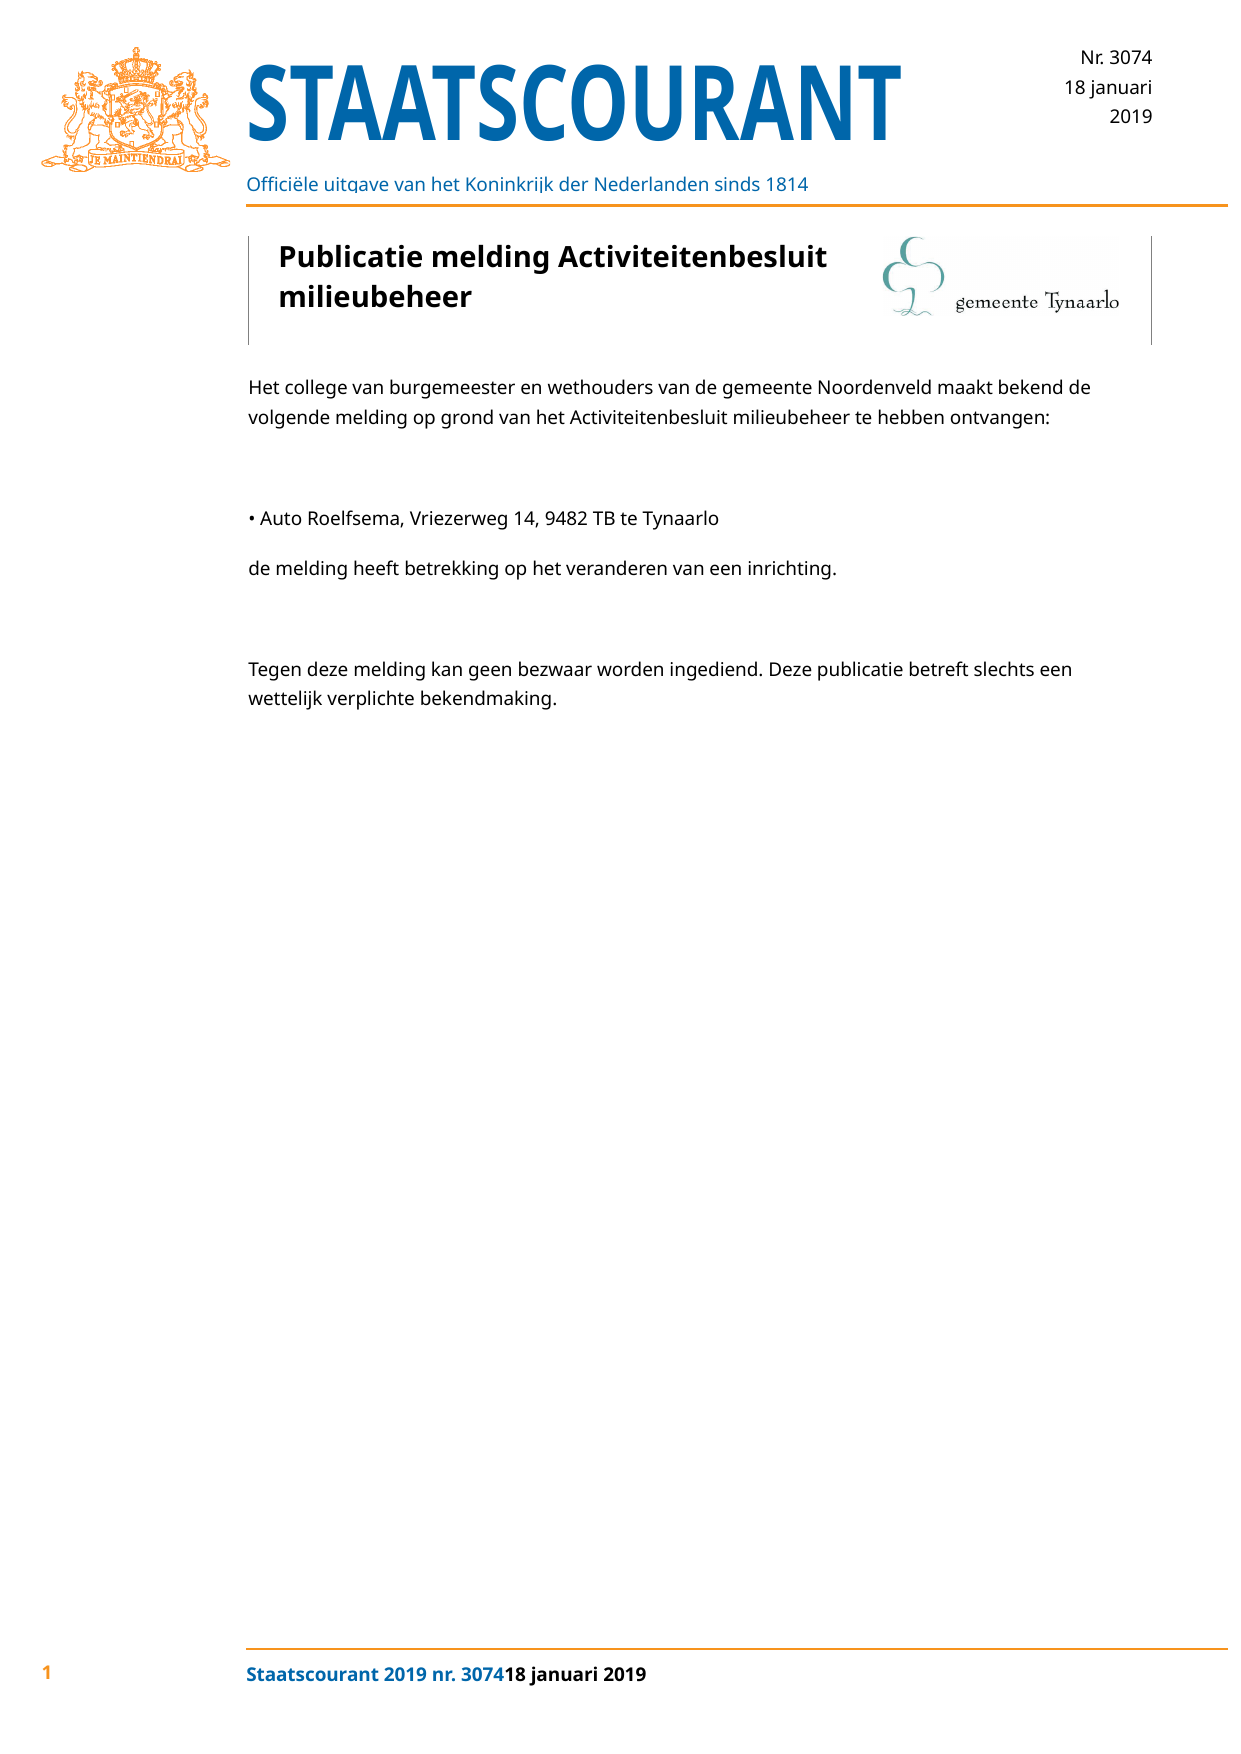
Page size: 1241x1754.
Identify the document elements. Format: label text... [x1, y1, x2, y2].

table_header Publicatie melding Activiteitenbesluit milieubeheer [249, 236, 850, 345]
text Het college van burgemeester en wethouders van de gemeente Noordenveld maakt bekend de volgende melding op grond van het Activiteitenbesluit milieubeheer te hebben ontvangen: [248, 374, 1152, 429]
picture [882, 236, 1119, 316]
text • Auto Roelfsema, Vriezerweg 14, 9482 TB te Tynaarlo [248, 505, 1152, 530]
text de melding heeft betrekking op het veranderen van een inrichting. [248, 555, 1152, 581]
text Tegen deze melding kan geen bezwaar worden ingediend. Deze publicatie betreft slechts een wettelijk verplichte bekendmaking. [248, 656, 1152, 711]
picture [41, 47, 231, 172]
table_header [850, 236, 1151, 345]
